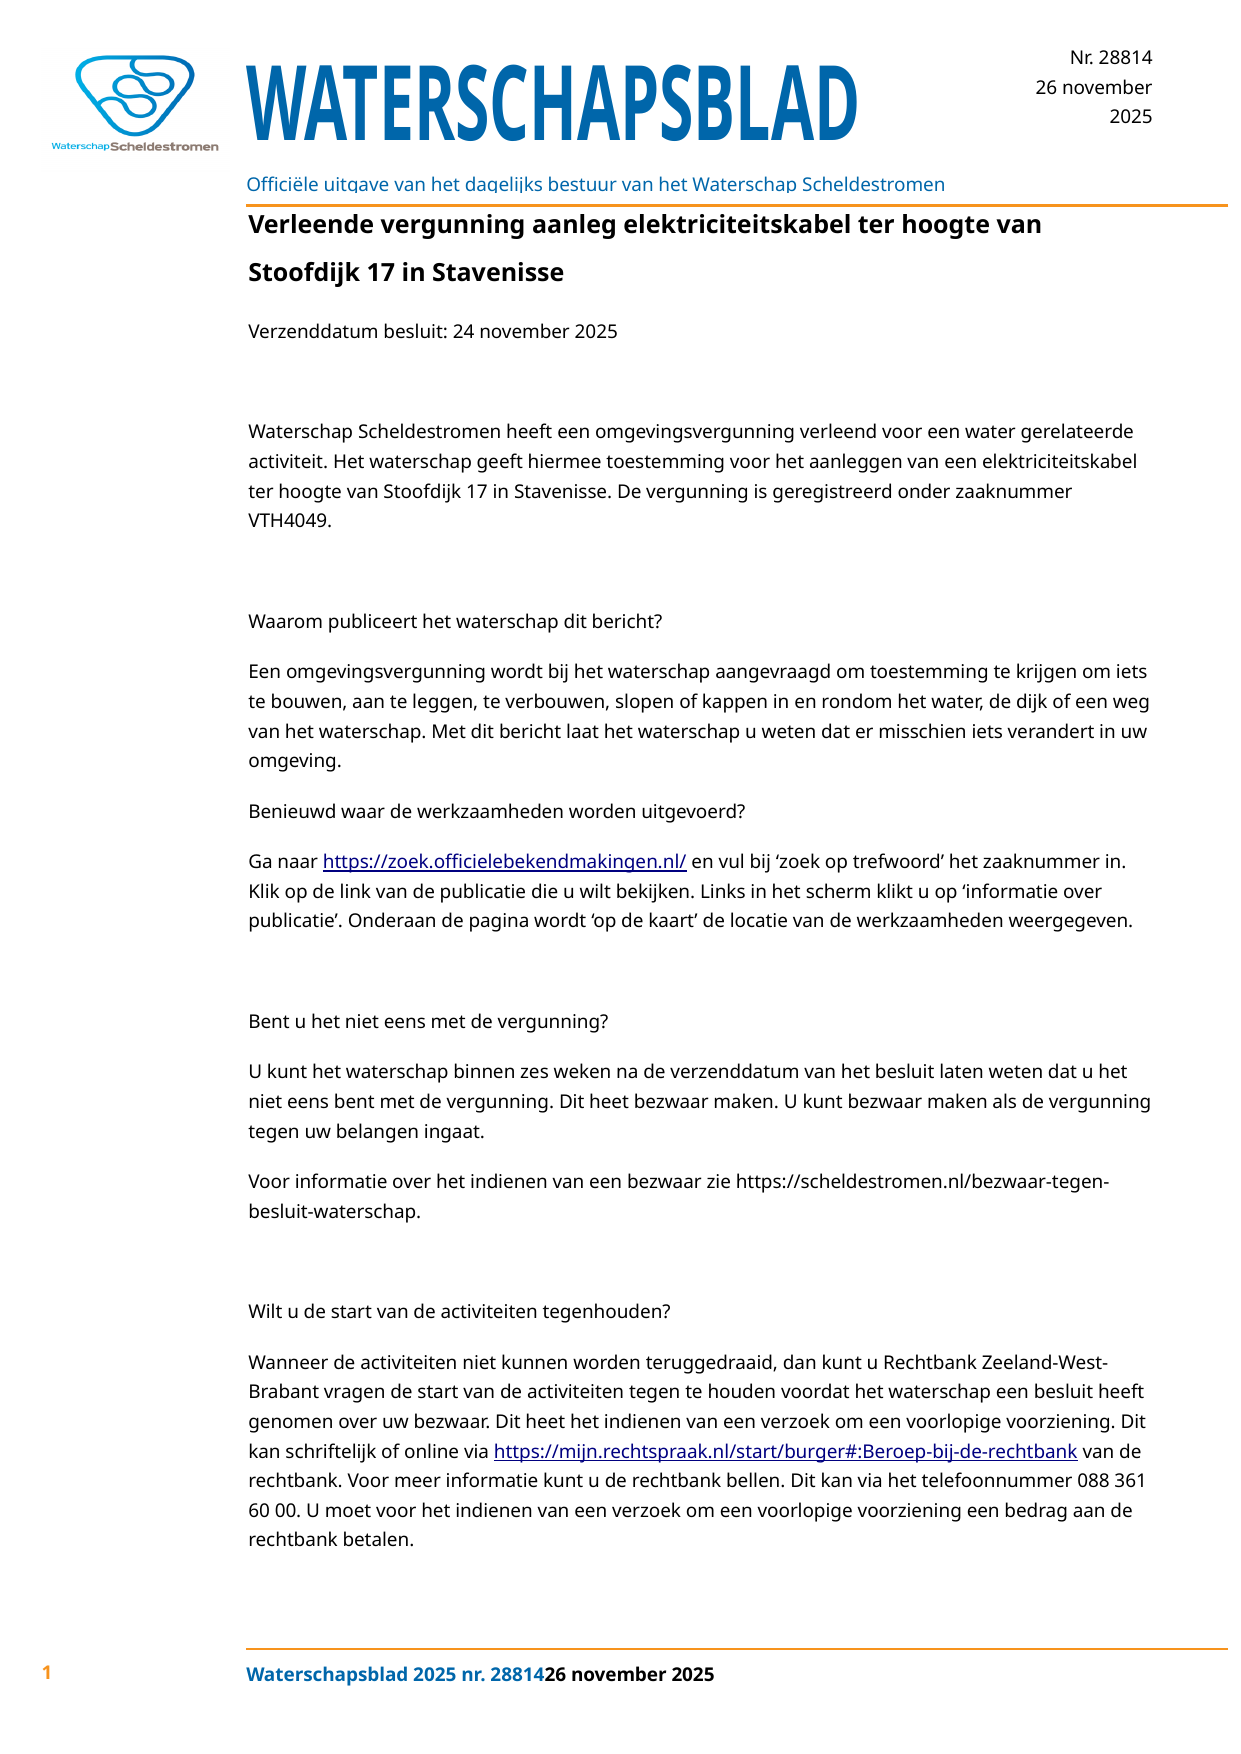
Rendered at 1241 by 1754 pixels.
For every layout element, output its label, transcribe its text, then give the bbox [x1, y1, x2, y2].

text Voor informatie over het indienen van een bezwaar zie https://scheldestromen.nl/bezwaar-tegen-besluit-waterschap. [248, 1168, 1152, 1224]
text Waterschap Scheldestromen heeft een omgevingsvergunning verleend voor een water gerelateerde activiteit. Het waterschap geeft hiermee toestemming voor het aanleggen van een elektriciteitskabel ter hoogte van Stoofdijk 17 in Stavenisse. De vergunning is geregistreerd onder zaaknummer VTH4049. [248, 419, 1152, 533]
text Wanneer de activiteiten niet kunnen worden teruggedraaid, dan kunt u Rechtbank Zeeland-West-Brabant vragen de start van de activiteiten tegen te houden voordat het waterschap een besluit heeft genomen over uw bezwaar. Dit heet het indienen van een verzoek om een voorlopige voorziening. Dit kan schriftelijk of online via https://mijn.rechtspraak.nl/start/burger#:Beroep-bij-de-rechtbank van de rechtbank. Voor meer informatie kunt u de rechtbank bellen. Dit kan via het telefoonnummer 088 361 60 00. U moet voor het indienen van een verzoek om een voorlopige voorziening een bedrag aan de rechtbank betalen. [248, 1349, 1152, 1552]
text U kunt het waterschap binnen zes weken na de verzenddatum van het besluit laten weten dat u het niet eens bent met de vergunning. Dit heet bezwaar maken. U kunt bezwaar maken als de vergunning tegen uw belangen ingaat. [248, 1059, 1152, 1144]
text Verleende vergunning aanleg elektriciteitskabel ter hoogte van Stoofdijk 17 in Stavenisse [248, 207, 1152, 288]
text Ga naar https://zoek.officielebekendmakingen.nl/ en vul bij ‘zoek op trefwoord’ het zaaknummer in. Klik op de link van de publicatie die u wilt bekijken. Links in het scherm klikt u op ‘informatie over publicatie’. Onderaan de pagina wordt ‘op de kaart’ de locatie van de werkzaamheden weergegeven. [248, 848, 1152, 933]
text Benieuwd waar de werkzaamheden worden uitgevoerd? [248, 798, 1152, 824]
text Waarom publiceert het waterschap dit bericht? [248, 608, 1152, 634]
text Bent u het niet eens met de vergunning? [248, 1008, 1152, 1034]
text Een omgevingsvergunning wordt bij het waterschap aangevraagd om toestemming te krijgen om iets te bouwen, aan te leggen, te verbouwen, slopen of kappen in en rondom het water, de dijk of een weg van het waterschap. Met dit bericht laat het waterschap u weten dat er misschien iets verandert in uw omgeving. [248, 659, 1152, 773]
text Wilt u de start van de activiteiten tegenhouden? [248, 1299, 1152, 1324]
picture [41, 47, 231, 172]
text Verzenddatum besluit: 24 november 2025 [248, 318, 1152, 344]
